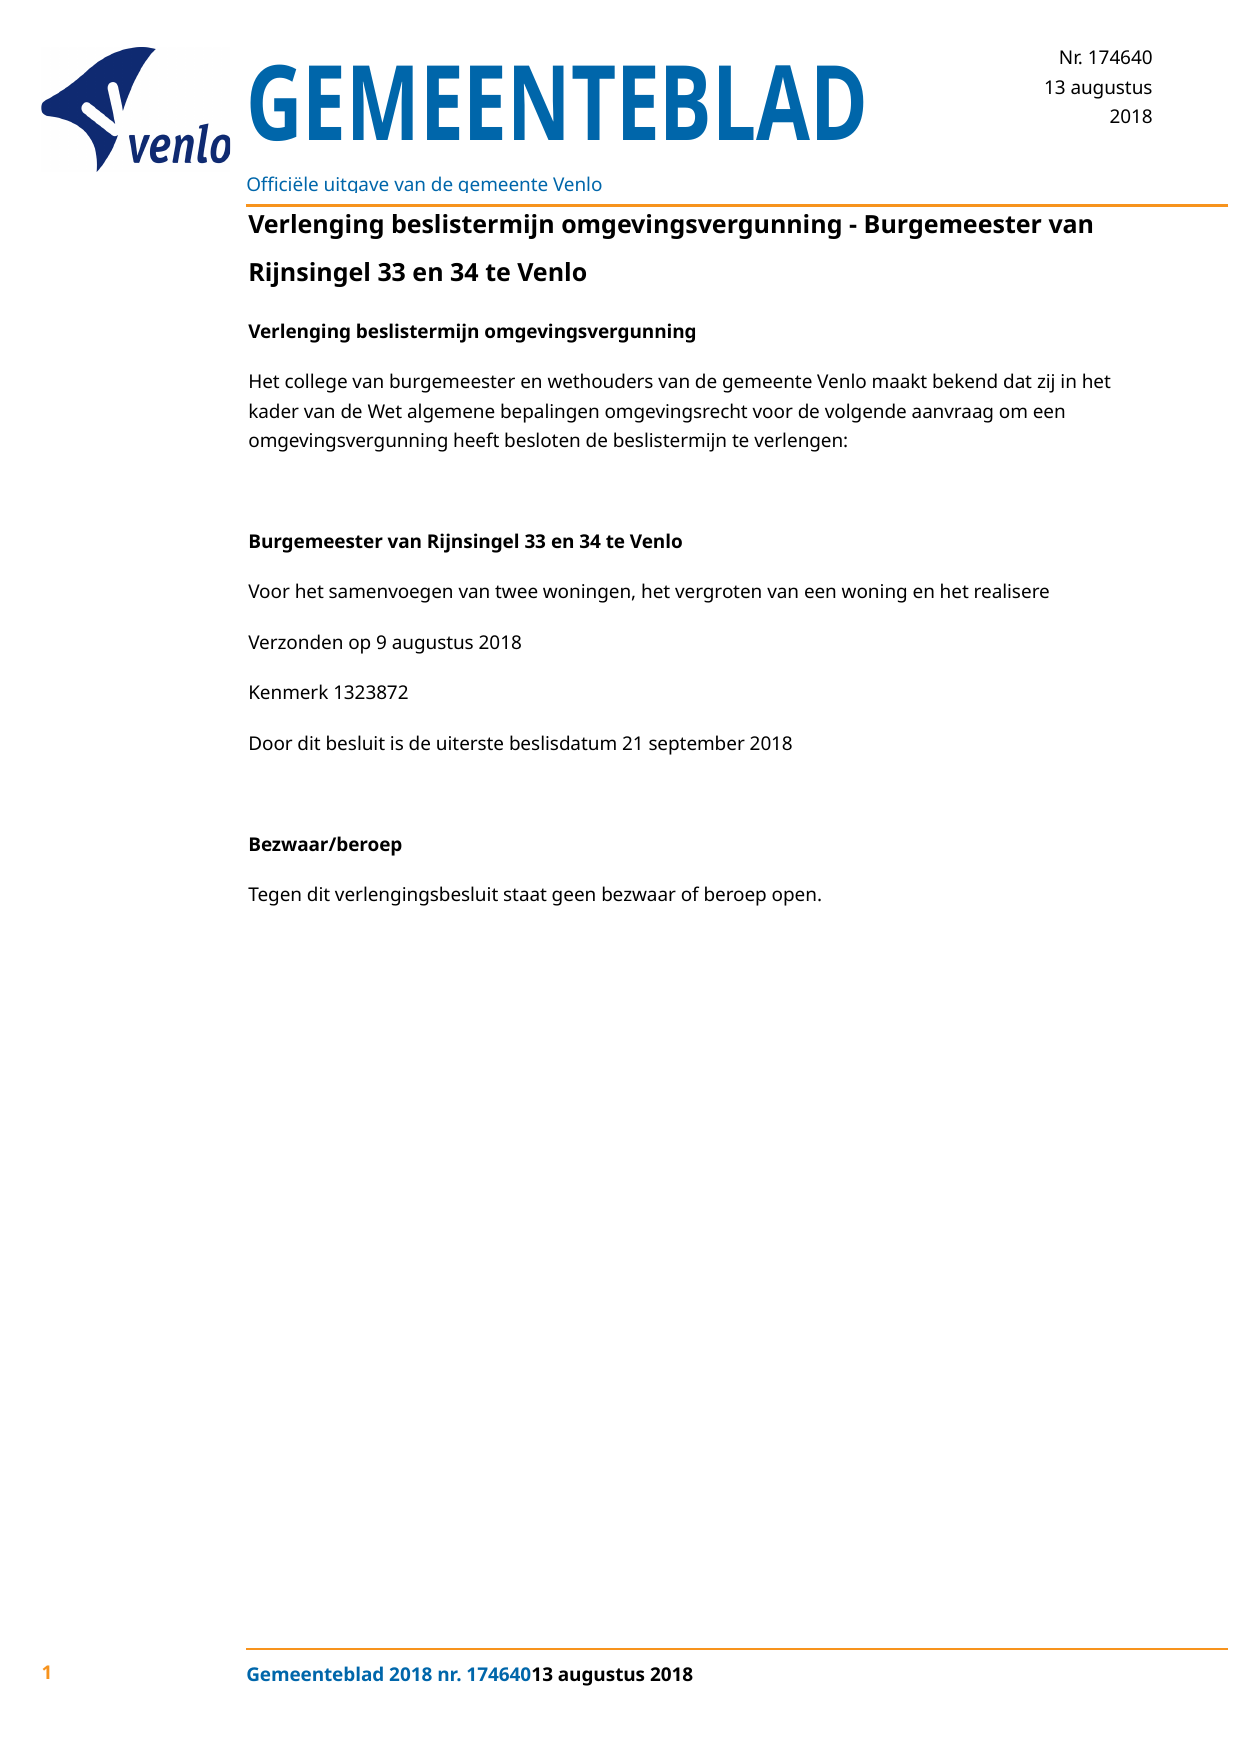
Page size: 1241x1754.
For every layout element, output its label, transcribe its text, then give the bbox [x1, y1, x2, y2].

text Door dit besluit is de uiterste beslisdatum 21 september 2018 [248, 730, 1152, 756]
text Kenmerk 1323872 [248, 679, 1152, 705]
picture [41, 47, 231, 172]
text Verlenging beslistermijn omgevingsvergunning - Burgemeester van Rijnsingel 33 en 34 te Venlo [248, 207, 1152, 288]
text Verlenging beslistermijn omgevingsvergunning [248, 318, 1152, 344]
text Voor het samenvoegen van twee woningen, het vergroten van een woning en het realisere [248, 579, 1152, 604]
text Bezwaar/beroep [248, 831, 1152, 857]
text Burgemeester van Rijnsingel 33 en 34 te Venlo [248, 528, 1152, 554]
text Tegen dit verlengingsbesluit staat geen bezwaar of beroep open. [248, 881, 1152, 907]
text Het college van burgemeester en wethouders van de gemeente Venlo maakt bekend dat zij in het kader van de Wet algemene bepalingen omgevingsrecht voor de volgende aanvraag om een omgevingsvergunning heeft besloten de beslistermijn te verlengen: [248, 368, 1152, 453]
text Verzonden op 9 augustus 2018 [248, 629, 1152, 655]
